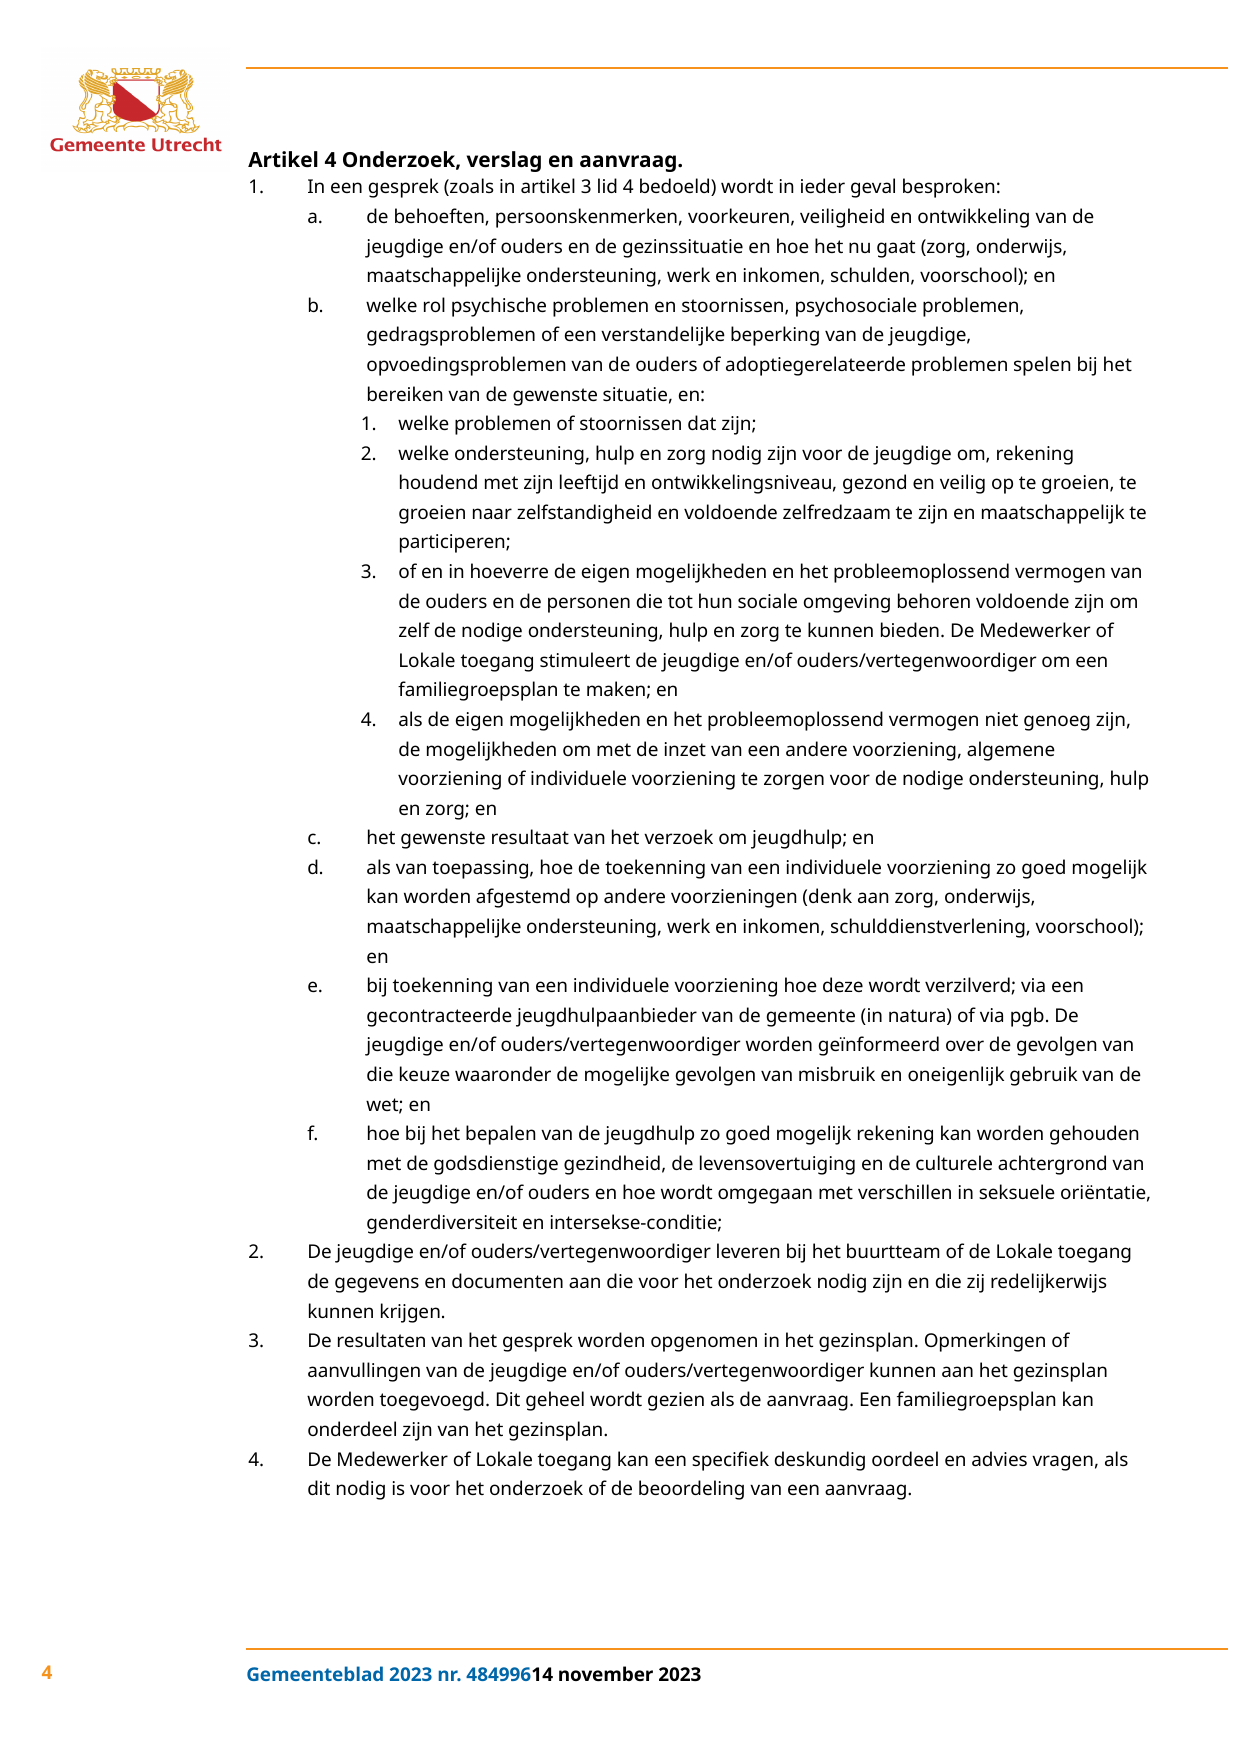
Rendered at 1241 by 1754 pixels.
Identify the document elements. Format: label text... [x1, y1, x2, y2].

list als van toepassing, hoe de toekenning van een individuele voorziening zo goed mogelijk kan worden afgestemd op andere voorzieningen (denk aan zorg, onderwijs, maatschappelijke ondersteuning, werk en inkomen, schulddienstverlening, voorschool); en [307, 854, 1152, 968]
picture [41, 47, 231, 172]
list of en in hoeverre de eigen mogelijkheden en het probleemoplossend vermogen van de ouders en de personen die tot hun sociale omgeving behoren voldoende zijn om zelf de nodige ondersteuning, hulp en zorg te kunnen bieden. De Medewerker of Lokale toegang stimuleert de jeugdige en/of ouders/vertegenwoordiger om een familiegroepsplan te maken; en [361, 558, 1152, 702]
list In een gesprek (zoals in artikel 3 lid 4 bedoeld) wordt in ieder geval besproken: [248, 174, 1152, 199]
list de behoeften, persoonskenmerken, voorkeuren, veiligheid en ontwikkeling van de jeugdige en/of ouders en de gezinssituatie en hoe het nu gaat (zorg, onderwijs, maatschappelijke ondersteuning, werk en inkomen, schulden, voorschool); en [307, 203, 1152, 288]
list bij toekenning van een individuele voorziening hoe deze wordt verzilverd; via een gecontracteerde jeugdhulpaanbieder van de gemeente (in natura) of via pgb. De jeugdige en/of ouders/vertegenwoordiger worden geïnformeerd over de gevolgen van die keuze waaronder de mogelijke gevolgen van misbruik en oneigenlijk gebruik van de wet; en [307, 972, 1152, 1116]
list De resultaten van het gesprek worden opgenomen in het gezinsplan. Opmerkingen of aanvullingen van de jeugdige en/of ouders/vertegenwoordiger kunnen aan het gezinsplan worden toegevoegd. Dit geheel wordt gezien als de aanvraag. Een familiegroepsplan kan onderdeel zijn van het gezinsplan. [248, 1327, 1152, 1442]
list De jeugdige en/of ouders/vertegenwoordiger leveren bij het buurtteam of de Lokale toegang de gegevens en documenten aan die voor het onderzoek nodig zijn en die zij redelijkerwijs kunnen krijgen. [248, 1239, 1152, 1323]
list het gewenste resultaat van het verzoek om jeugdhulp; en [307, 824, 1152, 850]
list De Medewerker of Lokale toegang kan een specifiek deskundig oordeel en advies vragen, als dit nodig is voor het onderzoek of de beoordeling van een aanvraag. [248, 1446, 1152, 1501]
list welke rol psychische problemen en stoornissen, psychosociale problemen, gedragsproblemen of een verstandelijke beperking van de jeugdige, opvoedingsproblemen van de ouders of adoptiegerelateerde problemen spelen bij het bereiken van de gewenste situatie, en: [307, 292, 1152, 406]
list welke ondersteuning, hulp en zorg nodig zijn voor de jeugdige om, rekening houdend met zijn leeftijd en ontwikkelingsniveau, gezond en veilig op te groeien, te groeien naar zelfstandigheid en voldoende zelfredzaam te zijn en maatschappelijk te participeren; [361, 440, 1152, 554]
list welke problemen of stoornissen dat zijn; [361, 410, 1152, 436]
list hoe bij het bepalen van de jeugdhulp zo goed mogelijk rekening kan worden gehouden met de godsdienstige gezindheid, de levensovertuiging en de culturele achtergrond van de jeugdige en/of ouders en hoe wordt omgegaan met verschillen in seksuele oriëntatie, genderdiversiteit en intersekse-conditie; [307, 1120, 1152, 1235]
list als de eigen mogelijkheden en het probleemoplossend vermogen niet genoeg zijn, de mogelijkheden om met de inzet van een andere voorziening, algemene voorziening of individuele voorziening te zorgen voor de nodige ondersteuning, hulp en zorg; en [361, 706, 1152, 821]
text Artikel 4 Onderzoek, verslag en aanvraag. [248, 145, 1152, 174]
